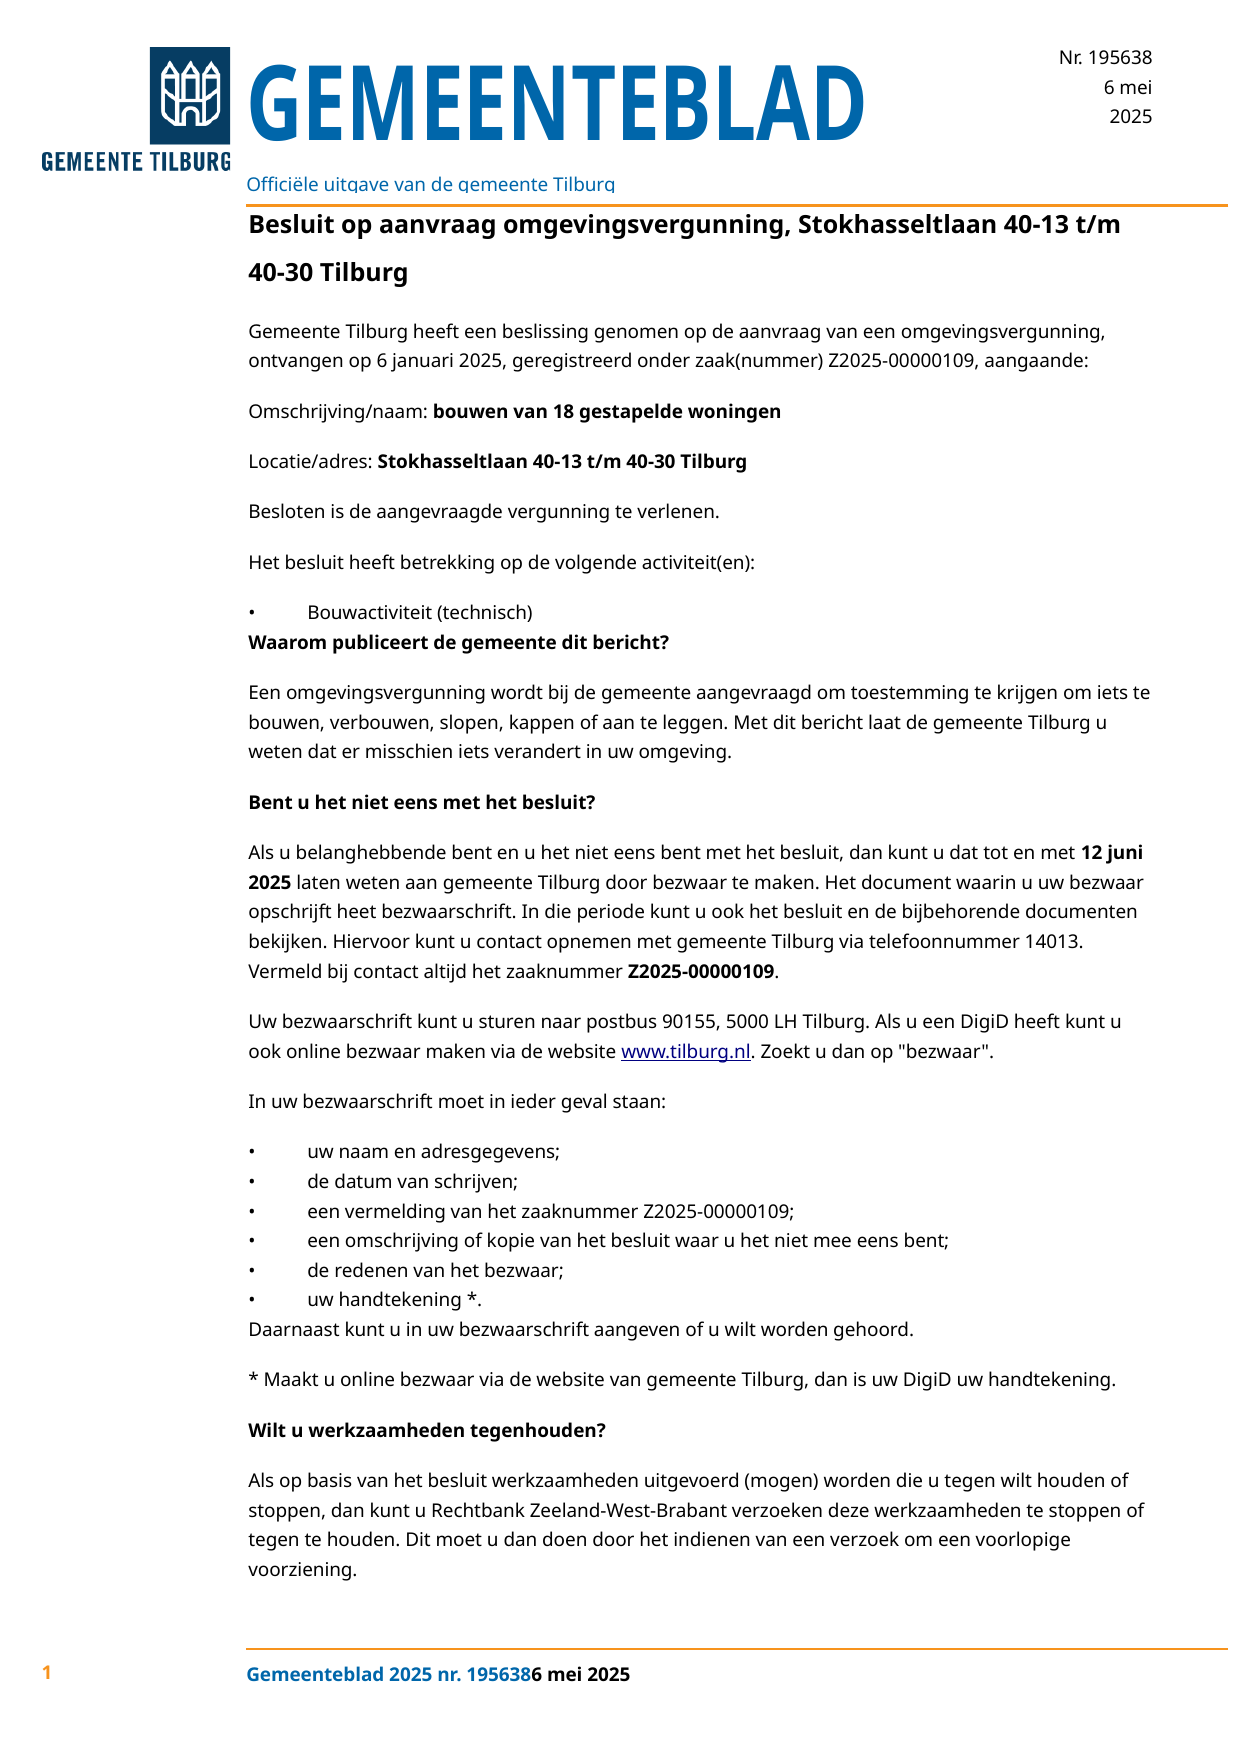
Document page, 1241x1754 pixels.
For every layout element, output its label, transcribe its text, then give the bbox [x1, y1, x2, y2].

text Gemeente Tilburg heeft een beslissing genomen op de aanvraag van een omgevingsvergunning, ontvangen op 6 januari 2025, geregistreerd onder zaak(nummer) Z2025-00000109, aangaande: [248, 318, 1152, 373]
text In uw bezwaarschrift moet in ieder geval staan: [248, 1088, 1152, 1114]
text Locatie/adres: Stokhasseltlaan 40-13 t/m 40-30 Tilburg [248, 448, 1152, 474]
list uw handtekening *. [248, 1287, 1152, 1312]
text Als op basis van het besluit werkzaamheden uitgevoerd (mogen) worden die u tegen wilt houden of stoppen, dan kunt u Rechtbank Zeeland-West-Brabant verzoeken deze werkzaamheden te stoppen of tegen te houden. Dit moet u dan doen door het indienen van een verzoek om een voorlopige voorziening. [248, 1467, 1152, 1582]
list de redenen van het bezwaar; [248, 1257, 1152, 1283]
list een vermelding van het zaaknummer Z2025-00000109; [248, 1198, 1152, 1224]
text Het besluit heeft betrekking op de volgende activiteit(en): [248, 549, 1152, 575]
list uw naam en adresgegevens; [248, 1139, 1152, 1164]
text Omschrijving/naam: bouwen van 18 gestapelde woningen [248, 398, 1152, 424]
text Besluit op aanvraag omgevingsvergunning, Stokhasseltlaan 40-13 t/m 40-30 Tilburg [248, 207, 1152, 288]
picture [41, 47, 231, 172]
list een omschrijving of kopie van het besluit waar u het niet mee eens bent; [248, 1227, 1152, 1253]
text Waarom publiceert de gemeente dit bericht? [248, 629, 1152, 655]
list Bouwactiviteit (technisch) [248, 599, 1152, 625]
text Uw bezwaarschrift kunt u sturen naar postbus 90155, 5000 LH Tilburg. Als u een DigiD heeft kunt u ook online bezwaar maken via de website www.tilburg.nl. Zoekt u dan op "bezwaar". [248, 1008, 1152, 1064]
text Besloten is de aangevraagde vergunning te verlenen. [248, 499, 1152, 524]
text Als u belanghebbende bent en u het niet eens bent met het besluit, dan kunt u dat tot en met 12 juni 2025 laten weten aan gemeente Tilburg door bezwaar te maken. Het document waarin u uw bezwaar opschrijft heet bezwaarschrift. In die periode kunt u ook het besluit en de bijbehorende documenten bekijken. Hiervoor kunt u contact opnemen met gemeente Tilburg via telefoonnummer 14013. Vermeld bij contact altijd het zaaknummer Z2025-00000109. [248, 839, 1152, 984]
text Bent u het niet eens met het besluit? [248, 789, 1152, 815]
text Een omgevingsvergunning wordt bij de gemeente aangevraagd om toestemming te krijgen om iets te bouwen, verbouwen, slopen, kappen of aan te leggen. Met dit bericht laat de gemeente Tilburg u weten dat er misschien iets verandert in uw omgeving. [248, 679, 1152, 764]
text Daarnaast kunt u in uw bezwaarschrift aangeven of u wilt worden gehoord. [248, 1316, 1152, 1342]
text Wilt u werkzaamheden tegenhouden? [248, 1417, 1152, 1443]
text * Maakt u online bezwaar via de website van gemeente Tilburg, dan is uw DigiD uw handtekening. [248, 1367, 1152, 1392]
list de datum van schrijven; [248, 1168, 1152, 1194]
